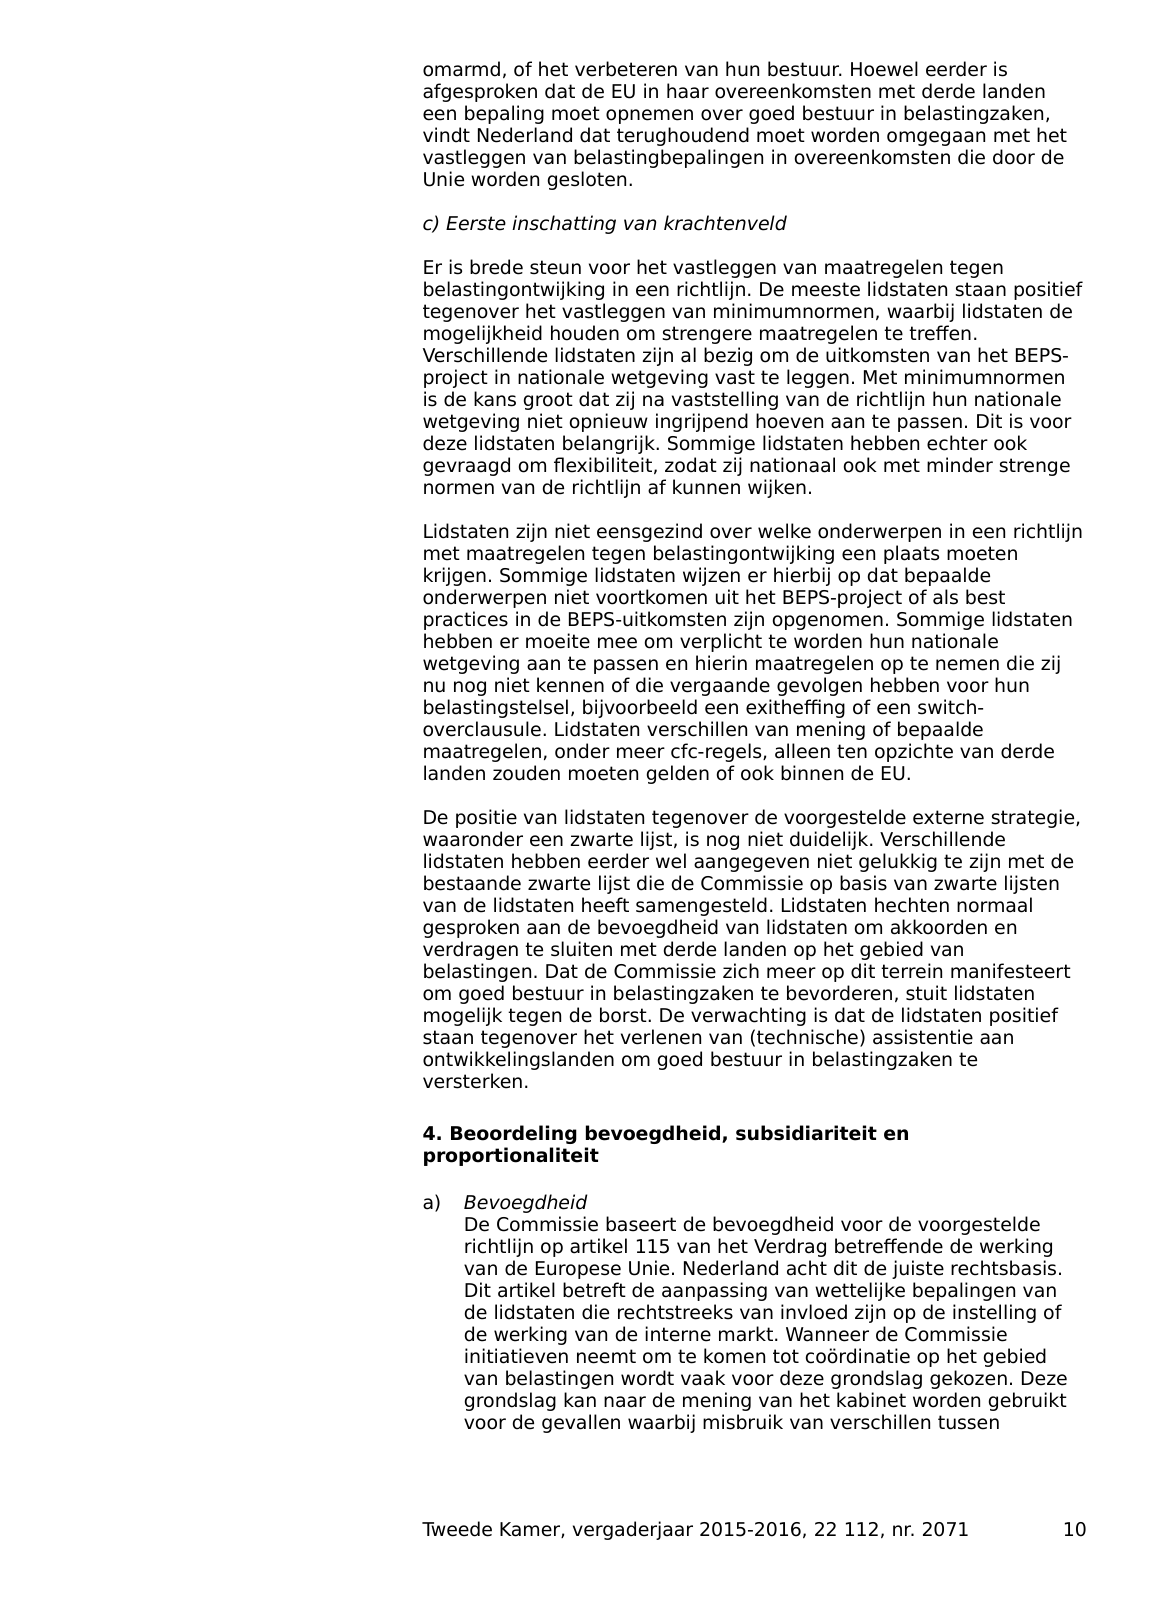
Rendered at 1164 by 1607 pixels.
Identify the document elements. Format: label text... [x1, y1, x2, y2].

subtitle c) Eerste inschatting van krachtenveld [422, 213, 1087, 235]
subtitle 4. Beoordeling bevoegdheid, subsidiariteit en proportionaliteit [422, 1123, 1087, 1167]
text De Commissie baseert de bevoegdheid voor de voorgestelde richtlijn op artikel 115 van het Verdrag betreffende de werking van de Europese Unie. Nederland acht dit de juiste rechtsbasis. Dit artikel betreft de aanpassing van wettelijke bepalingen van de lidstaten die rechtstreeks van invloed zijn op de instelling of de werking van de interne markt. Wanneer de Commissie initiatieven neemt om te komen tot coördinatie op het gebied van belastingen wordt vaak voor deze grondslag gekozen. Deze grondslag kan naar de mening van het kabinet worden gebruikt voor de gevallen waarbij misbruik van verschillen tussen [464, 1214, 1087, 1434]
text De positie van lidstaten tegenover de voorgestelde externe strategie, waaronder een zwarte lijst, is nog niet duidelijk. Verschillende lidstaten hebben eerder wel aangegeven niet gelukkig te zijn met de bestaande zwarte lijst die de Commissie op basis van zwarte lijsten van de lidstaten heeft samengesteld. Lidstaten hechten normaal gesproken aan de bevoegdheid van lidstaten om akkoorden en verdragen te sluiten met derde landen op het gebied van belastingen. Dat de Commissie zich meer op dit terrein manifesteert om goed bestuur in belastingzaken te bevorderen, stuit lidstaten mogelijk tegen de borst. De verwachting is dat de lidstaten positief staan tegenover het verlenen van (technische) assistentie aan ontwikkelingslanden om goed bestuur in belastingzaken te versterken. [422, 807, 1087, 1093]
text a) Bevoegdheid [422, 1192, 1087, 1214]
text Er is brede steun voor het vastleggen van maatregelen tegen belastingontwijking in een richtlijn. De meeste lidstaten staan positief tegenover het vastleggen van minimumnormen, waarbij lidstaten de mogelijkheid houden om strengere maatregelen te treffen. Verschillende lidstaten zijn al bezig om de uitkomsten van het BEPS-project in nationale wetgeving vast te leggen. Met minimumnormen is de kans groot dat zij na vaststelling van de richtlijn hun nationale wetgeving niet opnieuw ingrijpend hoeven aan te passen. Dit is voor deze lidstaten belangrijk. Sommige lidstaten hebben echter ook gevraagd om flexibiliteit, zodat zij nationaal ook met minder strenge normen van de richtlijn af kunnen wijken. [422, 257, 1087, 499]
text Lidstaten zijn niet eensgezind over welke onderwerpen in een richtlijn met maatregelen tegen belastingontwijking een plaats moeten krijgen. Sommige lidstaten wijzen er hierbij op dat bepaalde onderwerpen niet voortkomen uit het BEPS-project of als best practices in de BEPS-uitkomsten zijn opgenomen. Sommige lidstaten hebben er moeite mee om verplicht te worden hun nationale wetgeving aan te passen en hierin maatregelen op te nemen die zij nu nog niet kennen of die vergaande gevolgen hebben voor hun belastingstelsel, bijvoorbeeld een exitheffing of een switch-overclausule. Lidstaten verschillen van mening of bepaalde maatregelen, onder meer cfc-regels, alleen ten opzichte van derde landen zouden moeten gelden of ook binnen de EU. [422, 521, 1087, 785]
text omarmd, of het verbeteren van hun bestuur. Hoewel eerder is afgesproken dat de EU in haar overeenkomsten met derde landen een bepaling moet opnemen over goed bestuur in belastingzaken, vindt Nederland dat terughoudend moet worden omgegaan met het vastleggen van belastingbepalingen in overeenkomsten die door de Unie worden gesloten. [422, 59, 1087, 191]
